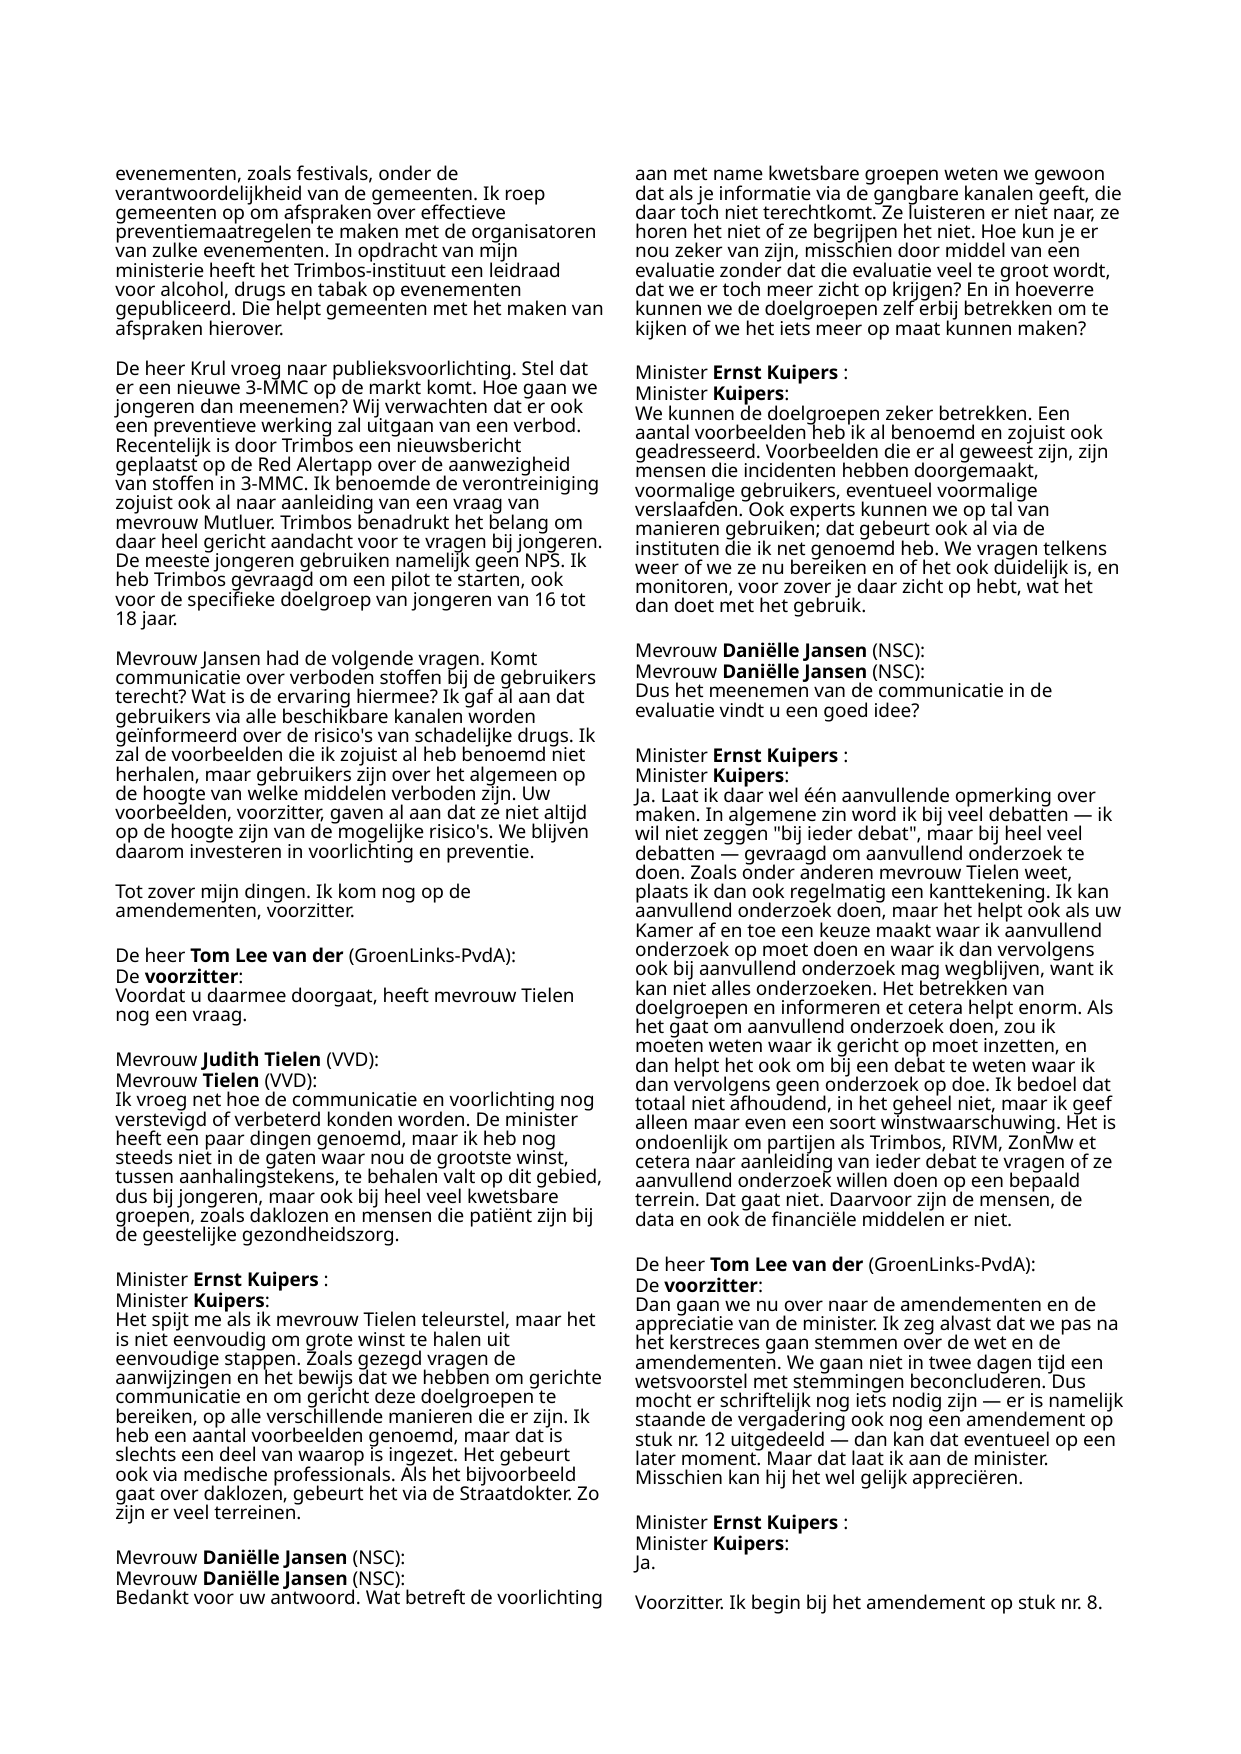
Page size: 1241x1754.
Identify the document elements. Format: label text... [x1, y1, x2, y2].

text Mevrouw Daniëlle Jansen (NSC): [115, 1544, 605, 1570]
text Voordat u daarmee doorgaat, heeft mevrouw Tielen nog een vraag. [115, 987, 605, 1026]
text We kunnen de doelgroepen zeker betrekken. Een aantal voorbeelden heb ik al benoemd en zojuist ook geadresseerd. Voorbeelden die er al geweest zijn, zijn mensen die incidenten hebben doorgemaakt, voormalige gebruikers, eventueel voormalige verslaafden. Ook experts kunnen we op tal van manieren gebruiken; dat gebeurt ook al via de instituten die ik net genoemd heb. We vragen telkens weer of we ze nu bereiken en of het ook duidelijk is, en monitoren, voor zover je daar zicht op hebt, wat het dan doet met het gebruik. [635, 404, 1125, 617]
text De heer Krul vroeg naar publieksvoorlichting. Stel dat er een nieuwe 3-MMC op de markt komt. Hoe gaan we jongeren dan meenemen? Wij verwachten dat er ook een preventieve werking zal uitgaan van een verbod. Recentelijk is door Trimbos een nieuwsbericht geplaatst op de Red Alertapp over de aanwezigheid van stoffen in 3-MMC. Ik benoemde de verontreiniging zojuist ook al naar aanleiding van een vraag van mevrouw Mutluer. Trimbos benadrukt het belang om daar heel gericht aandacht voor te vragen bij jongeren. De meeste jongeren gebruiken namelijk geen NPS. Ik heb Trimbos gevraagd om een pilot te starten, ook voor de specifieke doelgroep van jongeren van 16 tot 18 jaar. [115, 359, 605, 629]
text Minister Ernst Kuipers : [635, 742, 1125, 767]
text Minister Kuipers: [115, 1292, 605, 1311]
text Minister Kuipers: [635, 1535, 1125, 1554]
text Het spijt me als ik mevrouw Tielen teleurstel, maar het is niet eenvoudig om grote winst te halen uit eenvoudige stappen. Zoals gezegd vragen de aanwijzingen en het bewijs dat we hebben om gerichte communicatie en om gericht deze doelgroepen te bereiken, op alle verschillende manieren die er zijn. Ik heb een aantal voorbeelden genoemd, maar dat is slechts een deel van waarop is ingezet. Het gebeurt ook via medische professionals. Als het bijvoorbeeld gaat over daklozen, gebeurt het via de Straatdokter. Zo zijn er veel terreinen. [115, 1311, 605, 1523]
text Mevrouw Judith Tielen (VVD): [115, 1046, 605, 1072]
text De heer Tom Lee van der (GroenLinks-PvdA): [635, 1251, 1125, 1277]
text De heer Tom Lee van der (GroenLinks-PvdA): [115, 942, 605, 968]
text Minister Ernst Kuipers : [635, 1509, 1125, 1535]
text Minister Ernst Kuipers : [635, 359, 1125, 385]
text Dus het meenemen van de communicatie in de evaluatie vindt u een goed idee? [635, 682, 1125, 721]
text Mevrouw Daniëlle Jansen (NSC): [635, 637, 1125, 663]
text Ja. Laat ik daar wel één aanvullende opmerking over maken. In algemene zin word ik bij veel debatten — ik wil niet zeggen "bij ieder debat", maar bij heel veel debatten — gevraagd om aanvullend onderzoek te doen. Zoals onder anderen mevrouw Tielen weet, plaats ik dan ook regelmatig een kanttekening. Ik kan aanvullend onderzoek doen, maar het helpt ook als uw Kamer af en toe een keuze maakt waar ik aanvullend onderzoek op moet doen en waar ik dan vervolgens ook bij aanvullend onderzoek mag wegblijven, want ik kan niet alles onderzoeken. Het betrekken van doelgroepen en informeren et cetera helpt enorm. Als het gaat om aanvullend onderzoek doen, zou ik moeten weten waar ik gericht op moet inzetten, en dan helpt het ook om bij een debat te weten waar ik dan vervolgens geen onderzoek op doe. Ik bedoel dat totaal niet afhoudend, in het geheel niet, maar ik geef alleen maar even een soort winstwaarschuwing. Het is ondoenlijk om partijen als Trimbos, RIVM, ZonMw et cetera naar aanleiding van ieder debat te vragen of ze aanvullend onderzoek willen doen op een bepaald terrein. Dat gaat niet. Daarvoor zijn de mensen, de data en ook de financiële middelen er niet. [635, 787, 1125, 1230]
text Tot zover mijn dingen. Ik kom nog op de amendementen, voorzitter. [115, 883, 605, 921]
text aan met name kwetsbare groepen weten we gewoon dat als je informatie via de gangbare kanalen geeft, die daar toch niet terechtkomt. Ze luisteren er niet naar, ze horen het niet of ze begrijpen het niet. Hoe kun je er nou zeker van zijn, misschien door middel van een evaluatie zonder dat die evaluatie veel te groot wordt, dat we er toch meer zicht op krijgen? En in hoeverre kunnen we de doelgroepen zelf erbij betrekken om te kijken of we het iets meer op maat kunnen maken? [635, 165, 1125, 339]
text De voorzitter: [635, 1277, 1125, 1296]
text De voorzitter: [115, 968, 605, 987]
text evenementen, zoals festivals, onder de verantwoordelijkheid van de gemeenten. Ik roep gemeenten op om afspraken over effectieve preventiemaatregelen te maken met de organisatoren van zulke evenementen. In opdracht van mijn ministerie heeft het Trimbos-instituut een leidraad voor alcohol, drugs en tabak op evenementen gepubliceerd. Die helpt gemeenten met het maken van afspraken hierover. [115, 165, 605, 339]
text Minister Kuipers: [635, 767, 1125, 787]
text Mevrouw Daniëlle Jansen (NSC): [635, 663, 1125, 682]
text Mevrouw Tielen (VVD): [115, 1072, 605, 1091]
text Mevrouw Jansen had de volgende vragen. Komt communicatie over verboden stoffen bij de gebruikers terecht? Wat is de ervaring hiermee? Ik gaf al aan dat gebruikers via alle beschikbare kanalen worden geïnformeerd over de risico's van schadelijke drugs. Ik zal de voorbeelden die ik zojuist al heb benoemd niet herhalen, maar gebruikers zijn over het algemeen op de hoogte van welke middelen verboden zijn. Uw voorbeelden, voorzitter, gaven al aan dat ze niet altijd op de hoogte zijn van de mogelijke risico's. We blijven daarom investeren in voorlichting en preventie. [115, 650, 605, 862]
text Voorzitter. Ik begin bij het amendement op stuk nr. 8. [635, 1594, 1125, 1614]
text Minister Kuipers: [635, 385, 1125, 404]
text Minister Ernst Kuipers : [115, 1266, 605, 1292]
text Mevrouw Daniëlle Jansen (NSC): [115, 1570, 605, 1589]
text Dan gaan we nu over naar de amendementen en de appreciatie van de minister. Ik zeg alvast dat we pas na het kerstreces gaan stemmen over de wet en de amendementen. We gaan niet in twee dagen tijd een wetsvoorstel met stemmingen beconcluderen. Dus mocht er schriftelijk nog iets nodig zijn — er is namelijk staande de vergadering ook nog een amendement op stuk nr. 12 uitgedeeld — dan kan dat eventueel op een later moment. Maar dat laat ik aan de minister. Misschien kan hij het wel gelijk appreciëren. [635, 1296, 1125, 1488]
text Ja. [635, 1554, 1125, 1574]
text Ik vroeg net hoe de communicatie en voorlichting nog verstevigd of verbeterd konden worden. De minister heeft een paar dingen genoemd, maar ik heb nog steeds niet in de gaten waar nou de grootste winst, tussen aanhalingstekens, te behalen valt op dit gebied, dus bij jongeren, maar ook bij heel veel kwetsbare groepen, zoals daklozen en mensen die patiënt zijn bij de geestelijke gezondheidszorg. [115, 1091, 605, 1246]
text Bedankt voor uw antwoord. Wat betreft de voorlichting [115, 1589, 605, 1608]
